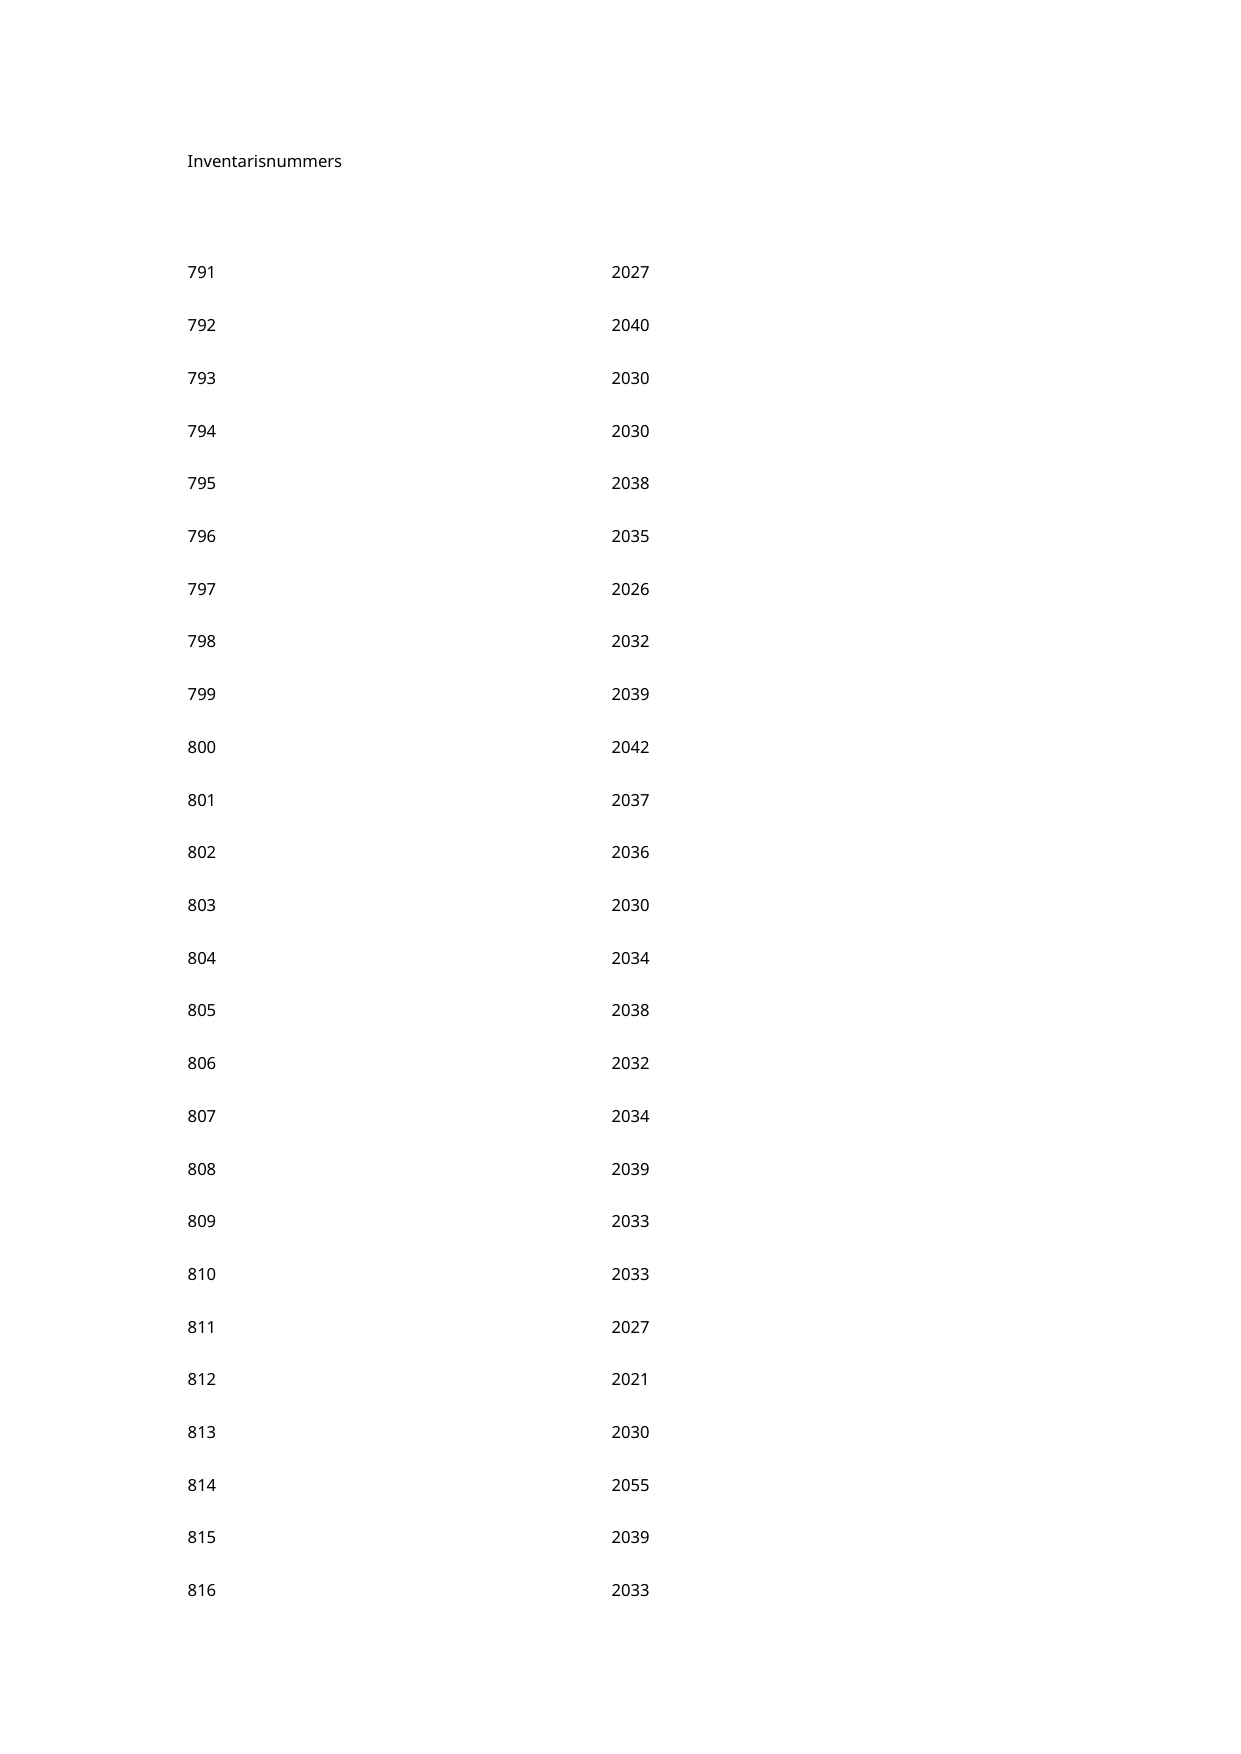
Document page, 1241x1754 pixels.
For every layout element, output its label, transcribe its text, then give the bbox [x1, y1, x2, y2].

table_cell 797 [188, 578, 611, 630]
table_cell 814 [188, 1474, 611, 1526]
table_cell 792 [188, 314, 611, 367]
table_cell 2030 [611, 1421, 1053, 1473]
table_cell 2037 [611, 788, 1053, 841]
table_cell 2039 [611, 683, 1053, 736]
table_cell 2030 [611, 367, 1053, 419]
table_cell 800 [188, 736, 611, 788]
table_cell 798 [188, 630, 611, 683]
table_header Inventarisnummers [188, 150, 611, 208]
table_cell [611, 209, 1053, 261]
table_cell 2042 [611, 736, 1053, 788]
table_cell 2034 [611, 946, 1053, 999]
table_cell 794 [188, 419, 611, 472]
table_cell 2027 [611, 1315, 1053, 1368]
table_cell 812 [188, 1368, 611, 1421]
table_cell 808 [188, 1157, 611, 1210]
table_cell 803 [188, 894, 611, 946]
table_cell 2027 [611, 261, 1053, 314]
table_cell 810 [188, 1263, 611, 1315]
table_cell 2032 [611, 630, 1053, 683]
table_cell 2032 [611, 1052, 1053, 1104]
table_cell 795 [188, 472, 611, 525]
table_cell 2038 [611, 999, 1053, 1052]
table_cell 799 [188, 683, 611, 736]
table_cell 807 [188, 1105, 611, 1157]
table_cell 801 [188, 788, 611, 841]
table_cell 816 [188, 1579, 611, 1602]
table_cell 2021 [611, 1368, 1053, 1421]
table_cell 809 [188, 1210, 611, 1263]
table_cell 796 [188, 525, 611, 577]
table_cell 811 [188, 1315, 611, 1368]
table_cell 2033 [611, 1579, 1053, 1602]
table_cell 2034 [611, 1105, 1053, 1157]
table_cell 804 [188, 946, 611, 999]
table_cell 791 [188, 261, 611, 314]
table_cell 805 [188, 999, 611, 1052]
table_cell 806 [188, 1052, 611, 1104]
table_cell 2030 [611, 419, 1053, 472]
table_header [611, 150, 1053, 208]
table_cell 2033 [611, 1263, 1053, 1315]
table_cell [188, 209, 611, 261]
table_cell 2040 [611, 314, 1053, 367]
table_cell 2033 [611, 1210, 1053, 1263]
table_cell 793 [188, 367, 611, 419]
table_cell 813 [188, 1421, 611, 1473]
table_cell 2036 [611, 841, 1053, 894]
table_cell 2039 [611, 1157, 1053, 1210]
table_cell 2038 [611, 472, 1053, 525]
table_cell 2026 [611, 578, 1053, 630]
table_cell 2055 [611, 1474, 1053, 1526]
table_cell 815 [188, 1526, 611, 1579]
table_cell 802 [188, 841, 611, 894]
table_cell 2035 [611, 525, 1053, 577]
table_cell 2039 [611, 1526, 1053, 1579]
table_cell 2030 [611, 894, 1053, 946]
